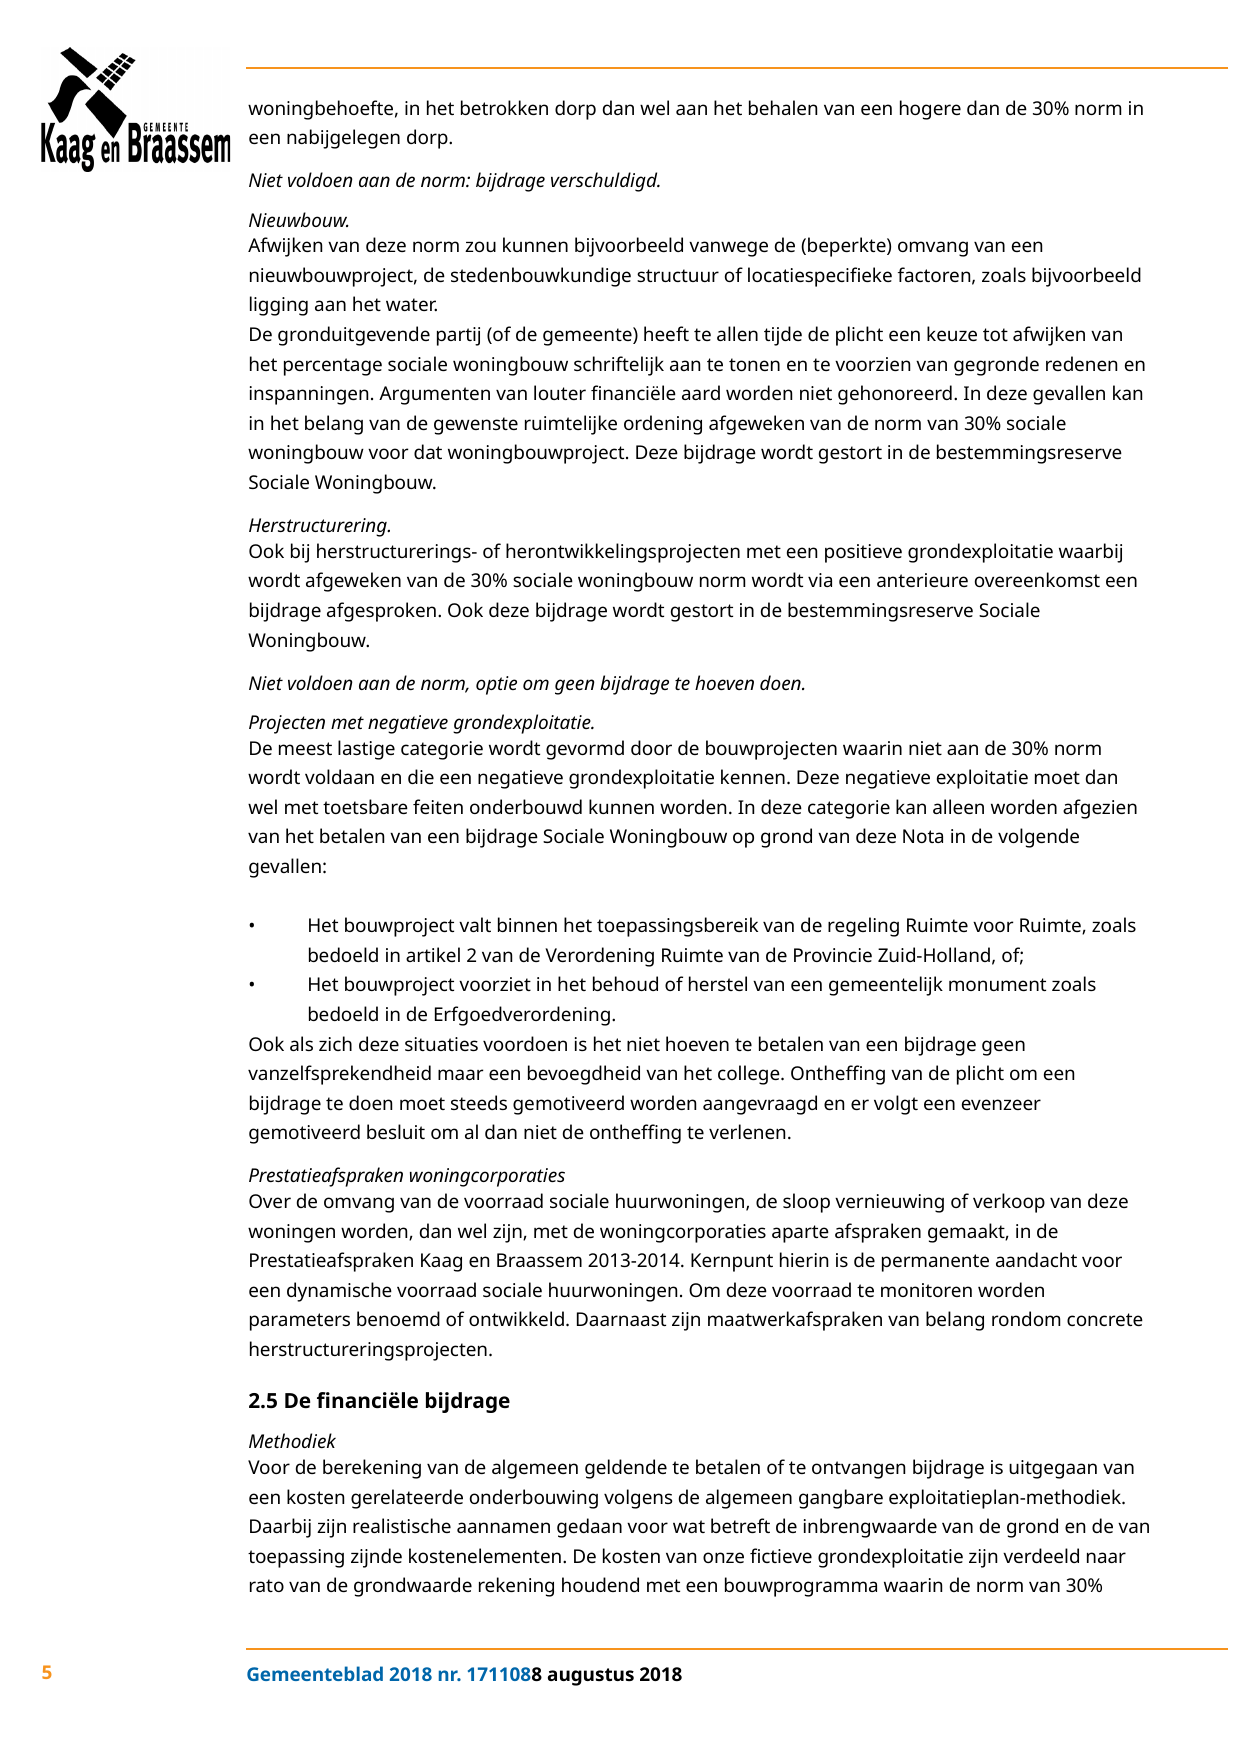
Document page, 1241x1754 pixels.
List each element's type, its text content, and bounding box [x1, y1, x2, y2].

text Prestatieafspraken woningcorporaties [248, 1163, 1152, 1188]
text Herstructurering. [248, 512, 1152, 538]
text Niet voldoen aan de norm, optie om geen bijdrage te hoeven doen. [248, 670, 1152, 696]
text Niet voldoen aan de norm: bijdrage verschuldigd. [248, 167, 1152, 193]
text Voor de berekening van de algemeen geldende te betalen of te ontvangen bijdrage is uitgegaan van een kosten gerelateerde onderbouwing volgens de algemeen gangbare exploitatieplan-methodiek. Daarbij zijn realistische aannamen gedaan voor wat betreft de inbrengwaarde van de grond en de van toepassing zijnde kostenelementen. De kosten van onze fictieve grondexploitatie zijn verdeeld naar rato van de grondwaarde rekening houdend met een bouwprogramma waarin de norm van 30% [248, 1454, 1152, 1598]
text Projecten met negatieve grondexploitatie. [248, 709, 1152, 735]
text Afwijken van deze norm zou kunnen bijvoorbeeld vanwege de (beperkte) omvang van een nieuwbouwproject, de stedenbouwkundige structuur of locatiespecifieke factoren, zoals bijvoorbeeld ligging aan het water. [248, 232, 1152, 317]
text Over de omvang van de voorraad sociale huurwoningen, de sloop vernieuwing of verkoop van deze woningen worden, dan wel zijn, met de woningcorporaties aparte afspraken gemaakt, in de Prestatieafspraken Kaag en Braassem 2013-2014. Kernpunt hierin is de permanente aandacht voor een dynamische voorraad sociale huurwoningen. Om deze voorraad te monitoren worden parameters benoemd of ontwikkeld. Daarnaast zijn maatwerkafspraken van belang rondom concrete herstructureringsprojecten. [248, 1188, 1152, 1362]
list Het bouwproject valt binnen het toepassingsbereik van de regeling Ruimte voor Ruimte, zoals bedoeld in artikel 2 van de Verordening Ruimte van de Provincie Zuid-Holland, of; [248, 912, 1152, 968]
text De gronduitgevende partij (of de gemeente) heeft te allen tijde de plicht een keuze tot afwijken van het percentage sociale woningbouw schriftelijk aan te tonen en te voorzien van gegronde redenen en inspanningen. Argumenten van louter financiële aard worden niet gehonoreerd. In deze gevallen kan in het belang van de gewenste ruimtelijke ordening afgeweken van de norm van 30% sociale woningbouw voor dat woningbouwproject. Deze bijdrage wordt gestort in de bestemmingsreserve Sociale Woningbouw. [248, 321, 1152, 495]
text Ook als zich deze situaties voordoen is het niet hoeven te betalen van een bijdrage geen vanzelfsprekendheid maar een bevoegdheid van het college. Ontheffing van de plicht om een bijdrage te doen moet steeds gemotiveerd worden aangevraagd en er volgt een evenzeer gemotiveerd besluit om al dan niet de ontheffing te verlenen. [248, 1031, 1152, 1145]
picture [41, 47, 231, 172]
list Het bouwproject voorziet in het behoud of herstel van een gemeentelijk monument zoals bedoeld in de Erfgoedverordening. [248, 972, 1152, 1027]
text woningbehoefte, in het betrokken dorp dan wel aan het behalen van een hogere dan de 30% norm in een nabijgelegen dorp. [248, 95, 1152, 150]
text 2.5 De financiële bijdrage [248, 1387, 1152, 1415]
text De meest lastige categorie wordt gevormd door de bouwprojecten waarin niet aan de 30% norm wordt voldaan en die een negatieve grondexploitatie kennen. Deze negatieve exploitatie moet dan wel met toetsbare feiten onderbouwd kunnen worden. In deze categorie kan alleen worden afgezien van het betalen van een bijdrage Sociale Woningbouw op grond van deze Nota in de volgende gevallen: [248, 735, 1152, 879]
text Methodiek [248, 1429, 1152, 1454]
text Ook bij herstructurerings- of herontwikkelingsprojecten met een positieve grondexploitatie waarbij wordt afgeweken van de 30% sociale woningbouw norm wordt via een anterieure overeenkomst een bijdrage afgesproken. Ook deze bijdrage wordt gestort in de bestemmingsreserve Sociale Woningbouw. [248, 538, 1152, 652]
text Nieuwbouw. [248, 207, 1152, 232]
